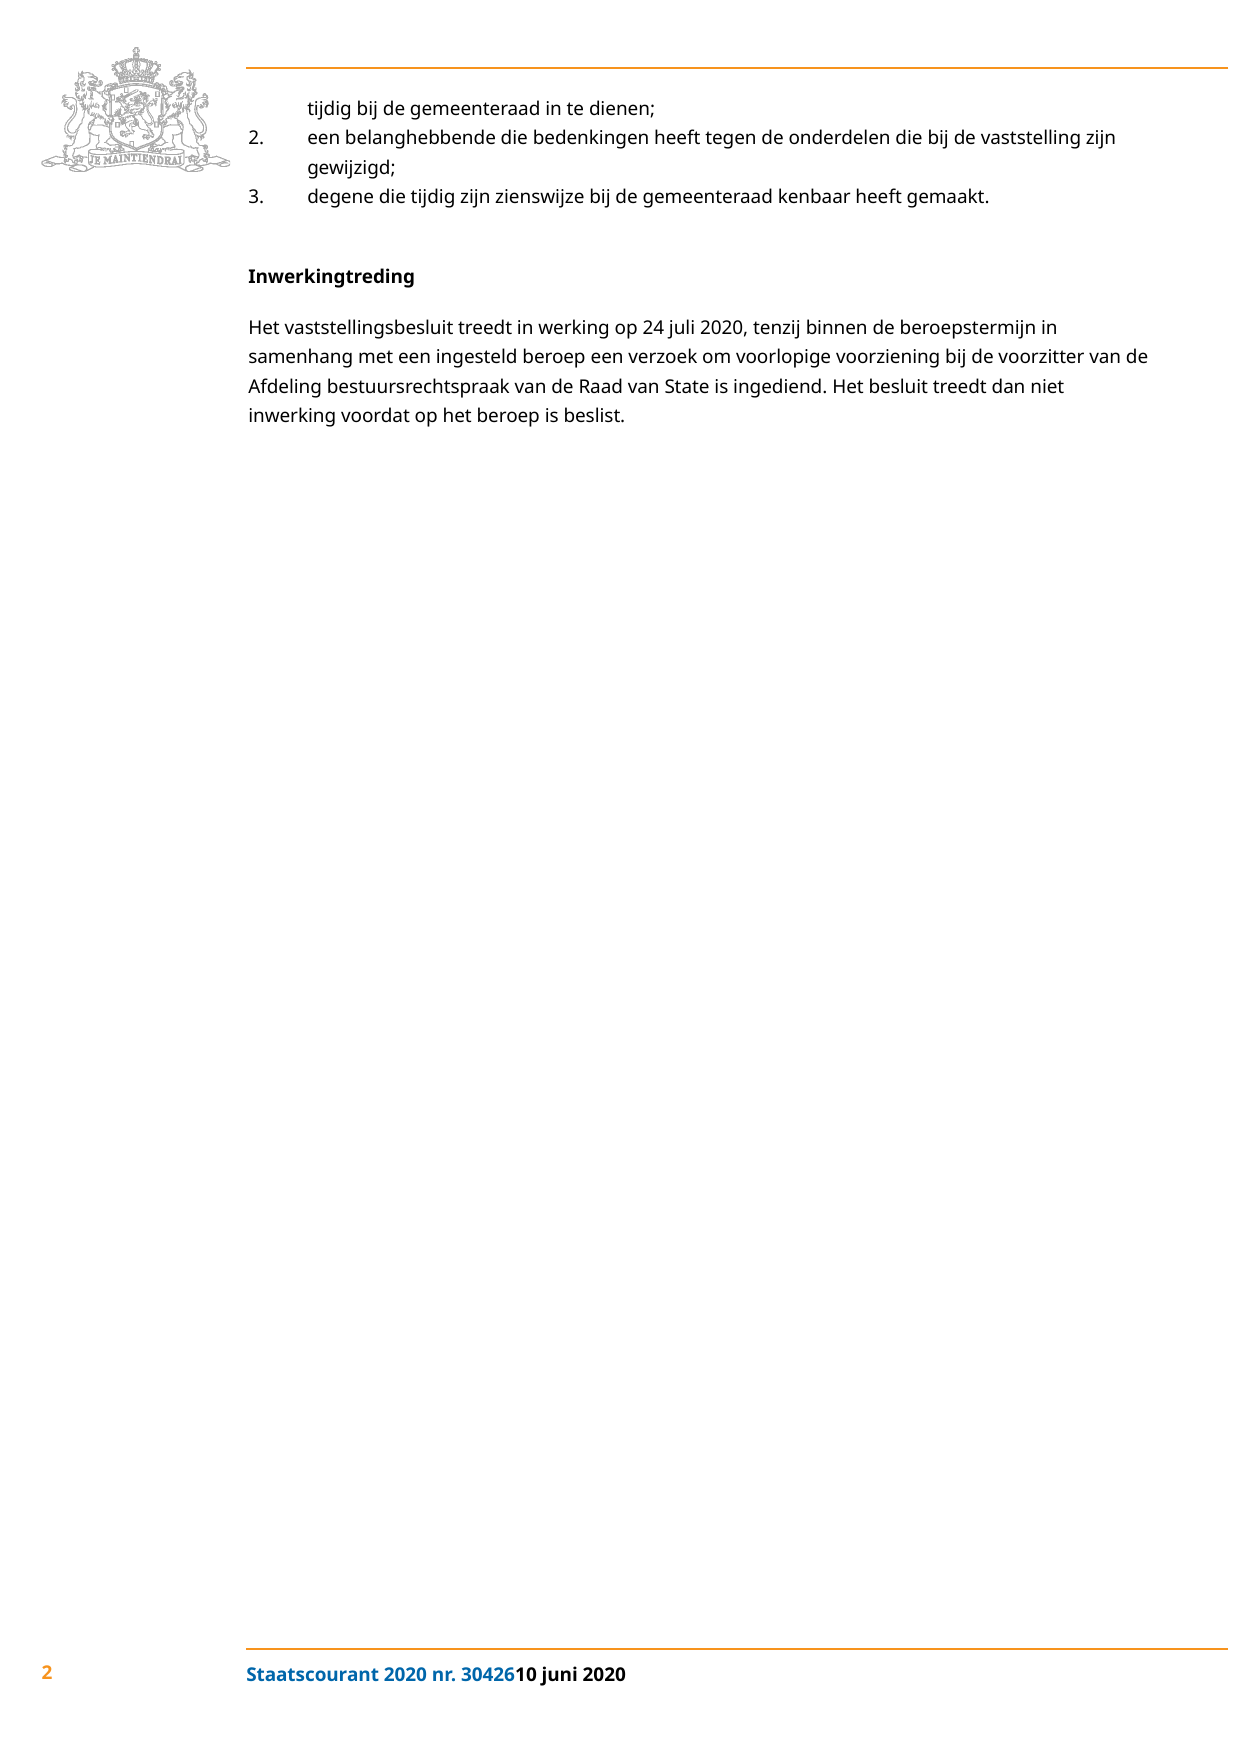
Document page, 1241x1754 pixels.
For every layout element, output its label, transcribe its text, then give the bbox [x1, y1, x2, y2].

list een belanghebbende die bedenkingen heeft tegen de onderdelen die bij de vaststelling zijn gewijzigd; [248, 124, 1152, 180]
list degene die tijdig zijn zienswijze bij de gemeenteraad kenbaar heeft gemaakt. [248, 183, 1152, 209]
text Het vaststellingsbesluit treedt in werking op 24 juli 2020, tenzij binnen de beroepstermijn in samenhang met een ingesteld beroep een verzoek om voorlopige voorziening bij de voorzitter van de Afdeling bestuursrechtspraak van de Raad van State is ingediend. Het besluit treedt dan niet inwerking voordat op het beroep is beslist. [248, 314, 1152, 428]
picture [41, 47, 231, 172]
text Inwerkingtreding [248, 263, 1152, 289]
list tijdig bij de gemeenteraad in te dienen; [248, 95, 1152, 121]
